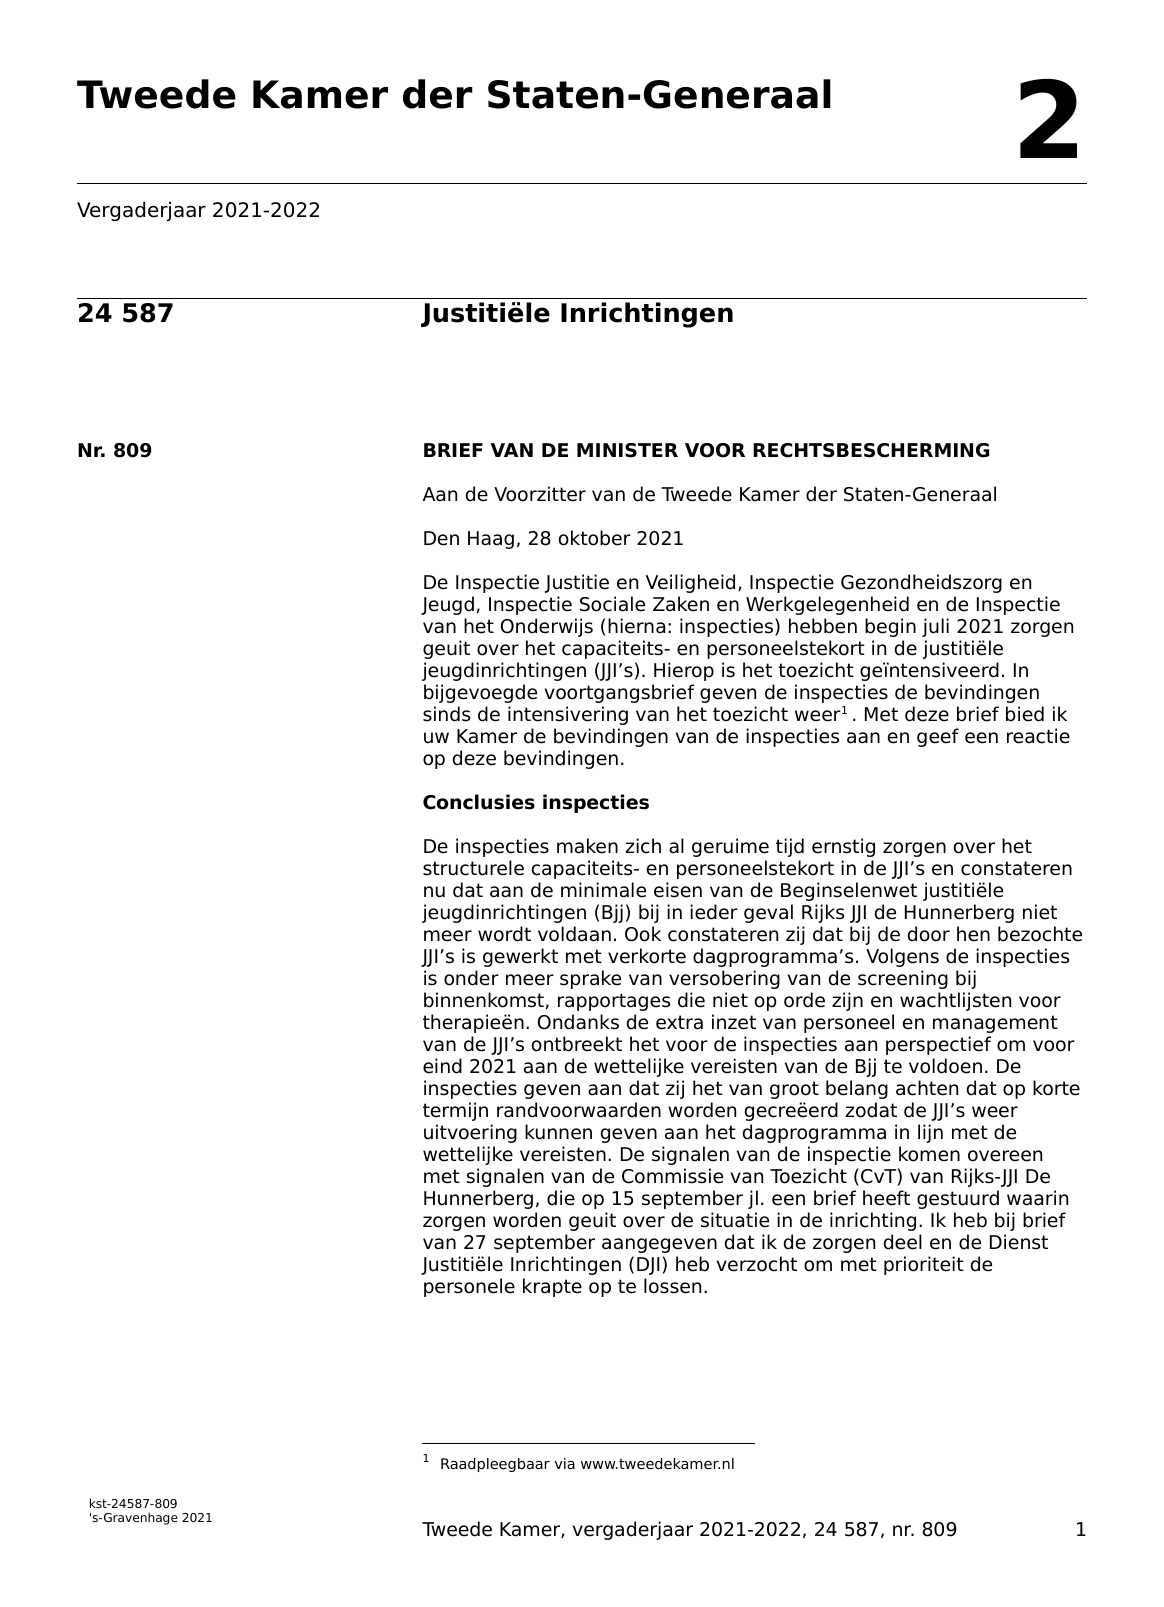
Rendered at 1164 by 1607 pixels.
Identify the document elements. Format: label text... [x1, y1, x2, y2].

table_cell Vergaderjaar 2021-2022 [77, 184, 1087, 298]
table_header Tweede Kamer der Staten-Generaal [77, 59, 886, 183]
text De Inspectie Justitie en Veiligheid, Inspectie Gezondheidszorg en Jeugd, Inspectie Sociale Zaken en Werkgelegenheid en de Inspectie van het Onderwijs (hierna: inspecties) hebben begin juli 2021 zorgen geuit over het capaciteits- en personeelstekort in de justitiële jeugdinrichtingen (JJI’s). Hierop is het toezicht geïntensiveerd. In bijgevoegde voortgangsbrief geven de inspecties de bevindingen sinds de intensivering van het toezicht weer. Met deze brief bied ik uw Kamer de bevindingen van de inspecties aan en geef een reactie op deze bevindingen. [422, 572, 1087, 770]
text kst-24587-809 [88, 1497, 323, 1511]
text Raadpleegbaar via www.tweedekamer.nl [422, 1452, 1087, 1474]
subtitle Nr. 809 BRIEF VAN DE MINISTER VOOR RECHTSBESCHERMING [77, 440, 1087, 462]
text Den Haag, 28 oktober 2021 [422, 528, 1087, 550]
subtitle Conclusies inspecties [422, 792, 1087, 814]
table_header 2 [886, 59, 1087, 183]
text De inspecties maken zich al geruime tijd ernstig zorgen over het structurele capaciteits- en personeelstekort in de JJI’s en constateren nu dat aan de minimale eisen van de Beginselenwet justitiële jeugdinrichtingen (Bjj) bij in ieder geval Rijks JJI de Hunnerberg niet meer wordt voldaan. Ook constateren zij dat bij de door hen bezochte JJI’s is gewerkt met verkorte dagprogramma’s. Volgens de inspecties is onder meer sprake van versobering van de screening bij binnenkomst, rapportages die niet op orde zijn en wachtlijsten voor therapieën. Ondanks de extra inzet van personeel en management van de JJI’s ontbreekt het voor de inspecties aan perspectief om voor eind 2021 aan de wettelijke vereisten van de Bjj te voldoen. De inspecties geven aan dat zij het van groot belang achten dat op korte termijn randvoorwaarden worden gecreëerd zodat de JJI’s weer uitvoering kunnen geven aan het dagprogramma in lijn met de wettelijke vereisten. De signalen van de inspectie komen overeen met signalen van de Commissie van Toezicht (CvT) van Rijks-JJI De Hunnerberg, die op 15 september jl. een brief heeft gestuurd waarin zorgen worden geuit over de situatie in de inrichting. Ik heb bij brief van 27 september aangegeven dat ik de zorgen deel en de Dienst Justitiële Inrichtingen (DJI) heb verzocht om met prioriteit de personele krapte op te lossen. [422, 836, 1087, 1298]
text Aan de Voorzitter van de Tweede Kamer der Staten-Generaal [422, 484, 1087, 506]
text 's-Gravenhage 2021 [88, 1511, 323, 1525]
subtitle 24 587 Justitiële Inrichtingen [77, 299, 1087, 329]
